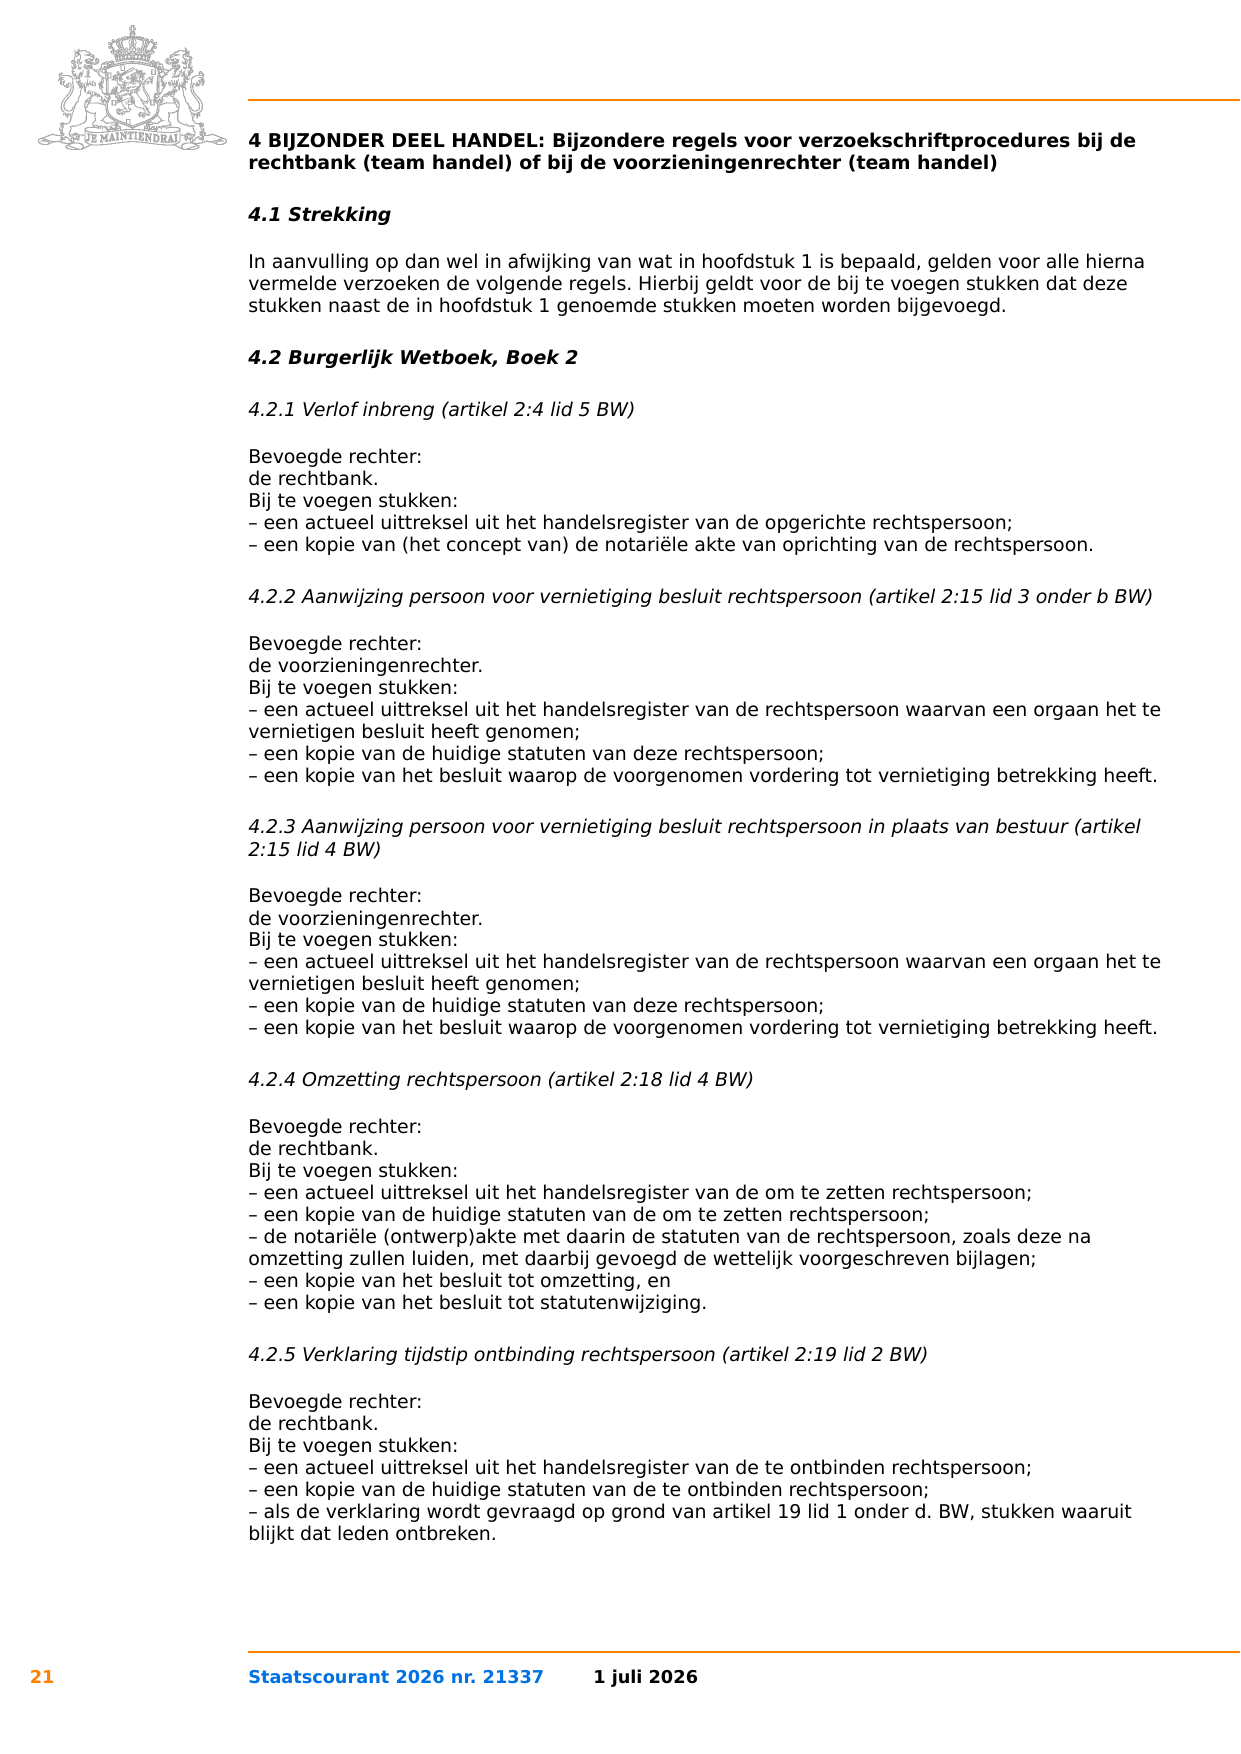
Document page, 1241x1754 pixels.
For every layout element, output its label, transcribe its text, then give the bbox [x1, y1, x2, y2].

text de rechtbank. [248, 1413, 1163, 1435]
subtitle 4.2.5 Verklaring tijdstip ontbinding rechtspersoon (artikel 2:19 lid 2 BW) [248, 1344, 1163, 1366]
subtitle 4.1 Strekking [248, 204, 1163, 226]
text – een kopie van de huidige statuten van de om te zetten rechtspersoon; [248, 1204, 1163, 1226]
text – de notariële (ontwerp)akte met daarin de statuten van de rechtspersoon, zoals deze na omzetting zullen luiden, met daarbij gevoegd de wettelijk voorgeschreven bijlagen; [248, 1226, 1163, 1270]
text – een kopie van de huidige statuten van de te ontbinden rechtspersoon; [248, 1479, 1163, 1501]
text Bevoegde rechter: [248, 1391, 1163, 1413]
text de rechtbank. [248, 1138, 1163, 1160]
text Bij te voegen stukken: [248, 1160, 1163, 1182]
text – een kopie van de huidige statuten van deze rechtspersoon; [248, 995, 1163, 1017]
text Bij te voegen stukken: [248, 490, 1163, 512]
text de voorzieningenrechter. [248, 907, 1163, 929]
text Bevoegde rechter: [248, 446, 1163, 468]
text Bij te voegen stukken: [248, 929, 1163, 951]
subtitle 4.2.2 Aanwijzing persoon voor vernietiging besluit rechtspersoon (artikel 2:15 lid 3 onder b BW) [248, 586, 1163, 608]
picture [38, 25, 227, 150]
text – als de verklaring wordt gevraagd op grond van artikel 19 lid 1 onder d. BW, stukken waaruit blijkt dat leden ontbreken. [248, 1501, 1163, 1545]
text – een kopie van het besluit tot omzetting, en [248, 1270, 1163, 1292]
text de rechtbank. [248, 468, 1163, 490]
text Bij te voegen stukken: [248, 1435, 1163, 1457]
text Bij te voegen stukken: [248, 677, 1163, 698]
text Bevoegde rechter: [248, 1116, 1163, 1138]
subtitle 4.2.3 Aanwijzing persoon voor vernietiging besluit rechtspersoon in plaats van bestuur (artikel 2:15 lid 4 BW) [248, 816, 1163, 860]
text – een kopie van het besluit waarop de voorgenomen vordering tot vernietiging betrekking heeft. [248, 764, 1163, 786]
subtitle 4.2.4 Omzetting rechtspersoon (artikel 2:18 lid 4 BW) [248, 1069, 1163, 1091]
text In aanvulling op dan wel in afwijking van wat in hoofdstuk 1 is bepaald, gelden voor alle hierna vermelde verzoeken de volgende regels. Hierbij geldt voor de bij te voegen stukken dat deze stukken naast de in hoofdstuk 1 genoemde stukken moeten worden bijgevoegd. [248, 251, 1163, 317]
text de voorzieningenrechter. [248, 654, 1163, 677]
subtitle 4.2.1 Verlof inbreng (artikel 2:4 lid 5 BW) [248, 399, 1163, 421]
subtitle 4.2 Burgerlijk Wetboek, Boek 2 [248, 347, 1163, 369]
text – een actueel uittreksel uit het handelsregister van de opgerichte rechtspersoon; [248, 512, 1163, 534]
text – een actueel uittreksel uit het handelsregister van de om te zetten rechtspersoon; [248, 1182, 1163, 1204]
text – een actueel uittreksel uit het handelsregister van de te ontbinden rechtspersoon; [248, 1457, 1163, 1479]
text – een actueel uittreksel uit het handelsregister van de rechtspersoon waarvan een orgaan het te vernietigen besluit heeft genomen; [248, 951, 1163, 995]
text Bevoegde rechter: [248, 633, 1163, 654]
text – een kopie van het besluit tot statutenwijziging. [248, 1292, 1163, 1314]
subtitle 4 BIJZONDER DEEL HANDEL: Bijzondere regels voor verzoekschriftprocedures bij de rechtbank (team handel) of bij de voorzieningenrechter (team handel) [248, 130, 1163, 174]
text Bevoegde rechter: [248, 885, 1163, 907]
text – een actueel uittreksel uit het handelsregister van de rechtspersoon waarvan een orgaan het te vernietigen besluit heeft genomen; [248, 698, 1163, 742]
text – een kopie van het besluit waarop de voorgenomen vordering tot vernietiging betrekking heeft. [248, 1017, 1163, 1039]
text – een kopie van (het concept van) de notariële akte van oprichting van de rechtspersoon. [248, 534, 1163, 556]
text – een kopie van de huidige statuten van deze rechtspersoon; [248, 742, 1163, 764]
